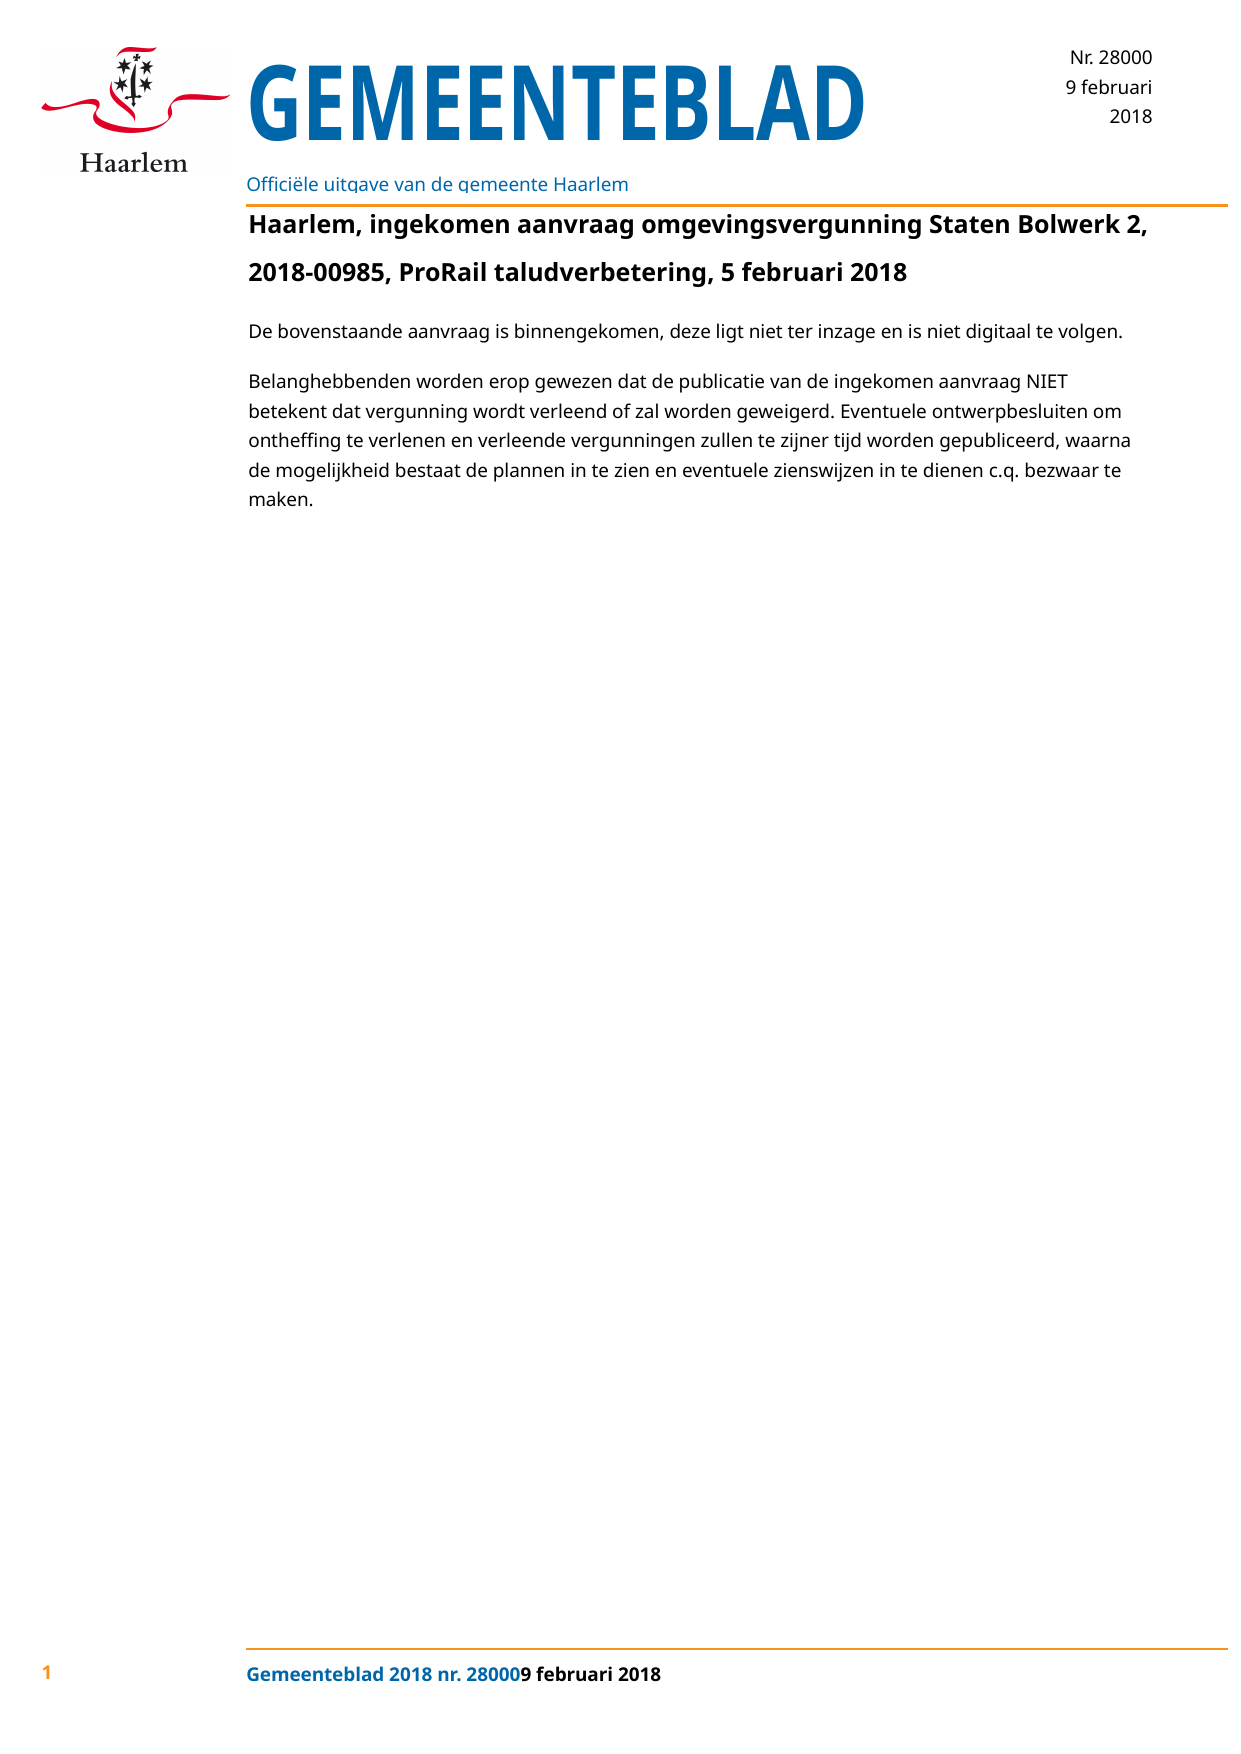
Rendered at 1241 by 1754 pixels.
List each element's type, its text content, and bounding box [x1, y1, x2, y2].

picture [41, 47, 231, 172]
text Belanghebbenden worden erop gewezen dat de publicatie van de ingekomen aanvraag NIET betekent dat vergunning wordt verleend of zal worden geweigerd. Eventuele ontwerpbesluiten om ontheffing te verlenen en verleende vergunningen zullen te zijner tijd worden gepubliceerd, waarna de mogelijkheid bestaat de plannen in te zien en eventuele zienswijzen in te dienen c.q. bezwaar te maken. [248, 368, 1152, 512]
text De bovenstaande aanvraag is binnengekomen, deze ligt niet ter inzage en is niet digitaal te volgen. [248, 318, 1152, 344]
text Haarlem, ingekomen aanvraag omgevingsvergunning Staten Bolwerk 2, 2018-00985, ProRail taludverbetering, 5 februari 2018 [248, 207, 1152, 288]
